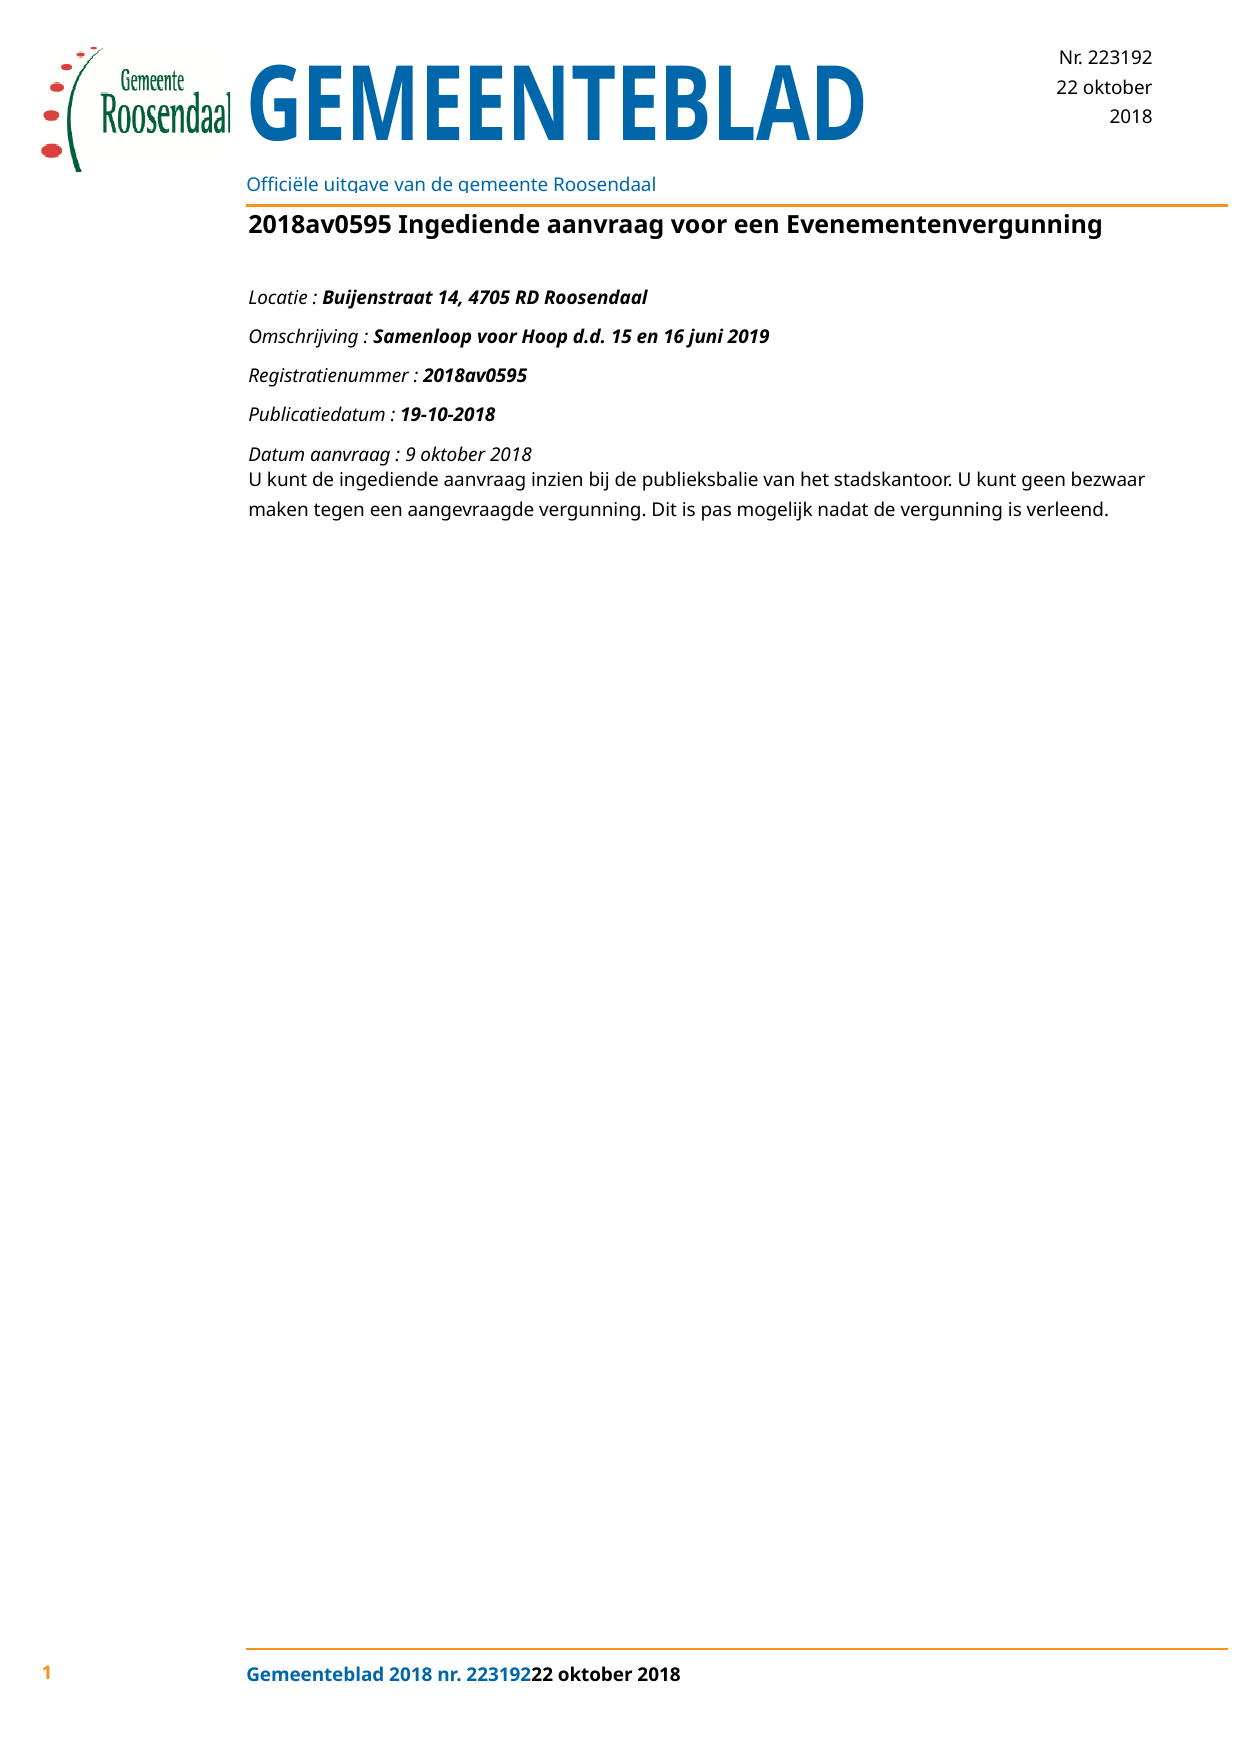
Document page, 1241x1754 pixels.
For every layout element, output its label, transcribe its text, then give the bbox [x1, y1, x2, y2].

text Locatie : Buijenstraat 14, 4705 RD Roosendaal [248, 284, 1152, 309]
text 2018av0595 Ingediende aanvraag voor een Evenementenvergunning [248, 207, 1152, 241]
text Datum aanvraag : 9 oktober 2018 [248, 441, 1152, 467]
text Registratienummer : 2018av0595 [248, 362, 1152, 388]
text U kunt de ingediende aanvraag inzien bij de publieksbalie van het stadskantoor. U kunt geen bezwaar maken tegen een aangevraagde vergunning. Dit is pas mogelijk nadat de vergunning is verleend. [248, 467, 1152, 522]
picture [41, 47, 231, 172]
text Publicatiedatum : 19-10-2018 [248, 402, 1152, 427]
text Omschrijving : Samenloop voor Hoop d.d. 15 en 16 juni 2019 [248, 323, 1152, 349]
